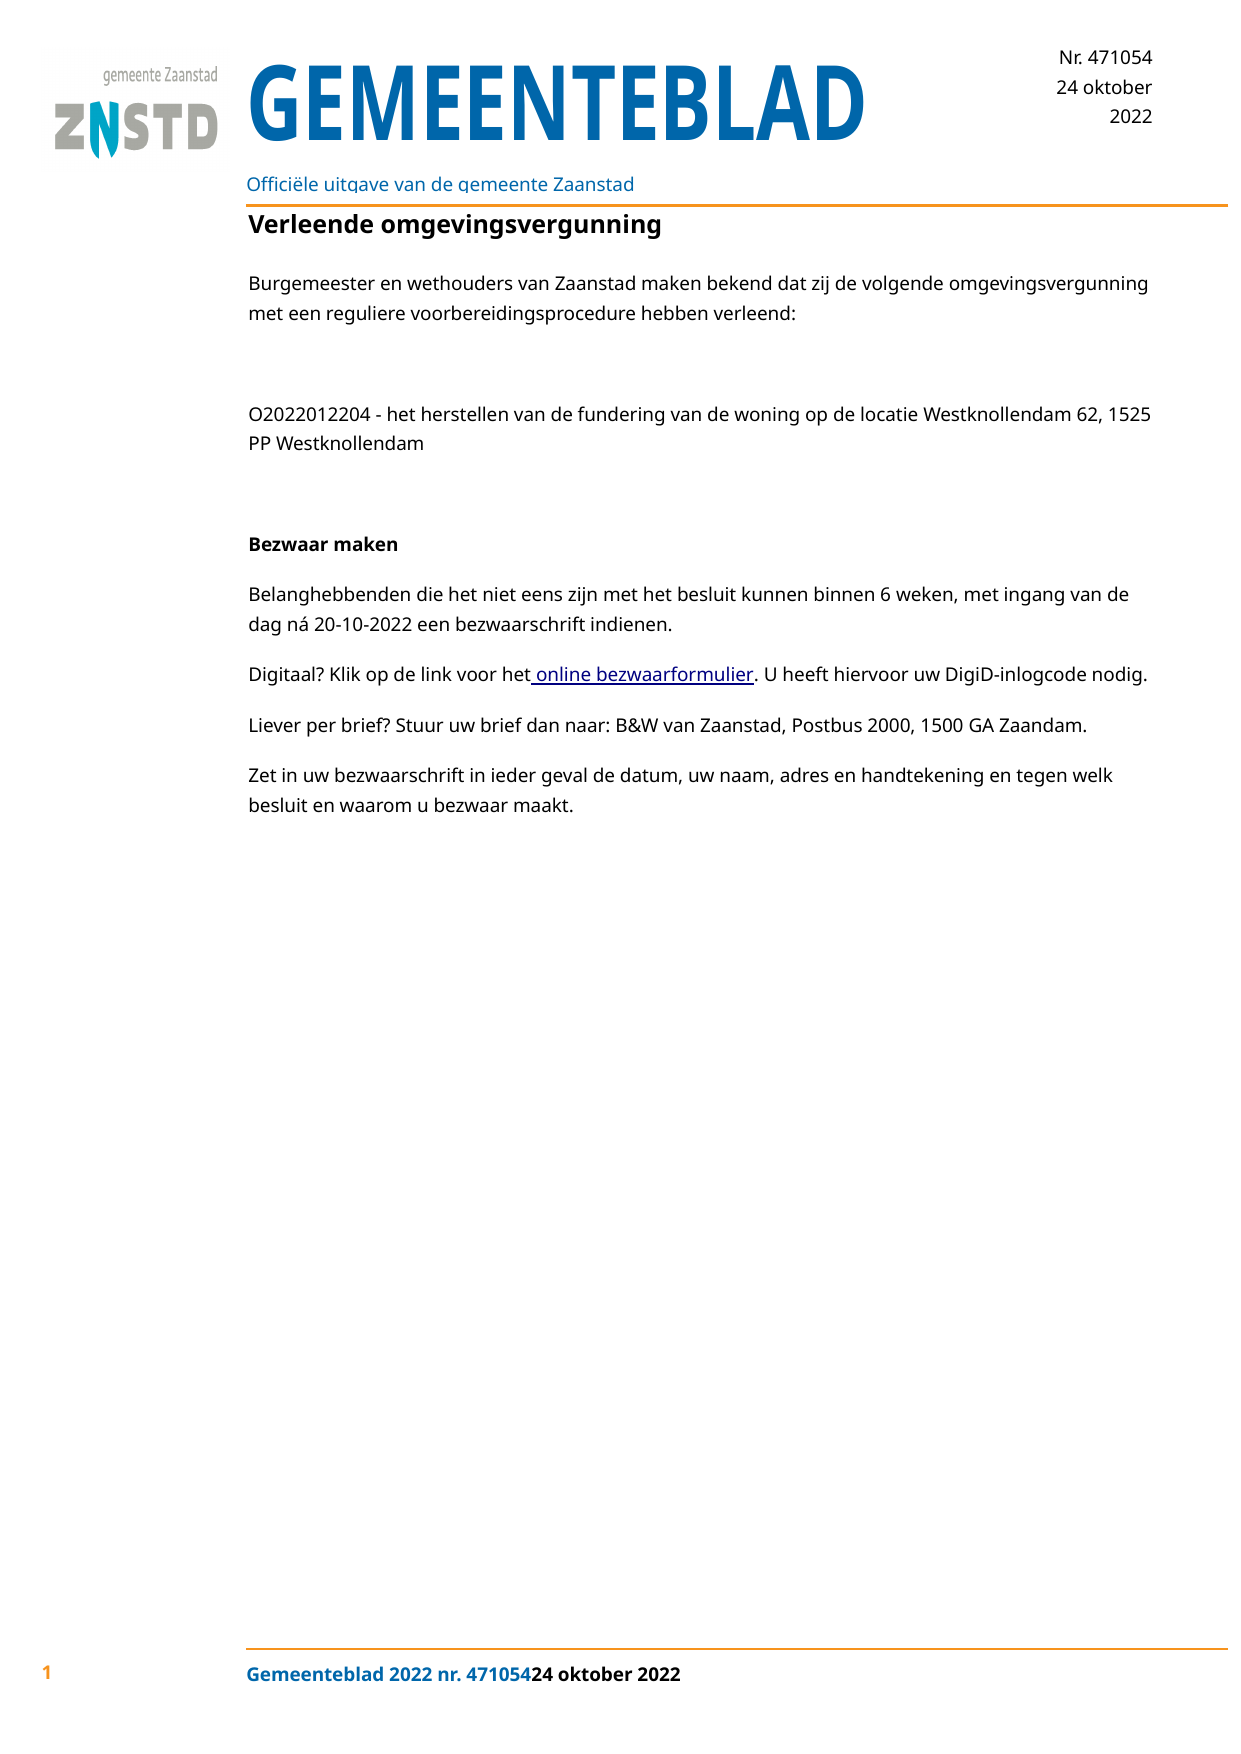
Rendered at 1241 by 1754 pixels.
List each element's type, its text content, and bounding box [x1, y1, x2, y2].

text Zet in uw bezwaarschrift in ieder geval de datum, uw naam, adres en handtekening en tegen welk besluit en waarom u bezwaar maakt. [248, 762, 1152, 818]
text Bezwaar maken [248, 531, 1152, 557]
text Verleende omgevingsvergunning [248, 207, 1152, 241]
text Digitaal? Klik op de link voor het online bezwaarformulier. U heeft hiervoor uw DigiD-inlogcode nodig. [248, 662, 1152, 687]
text O2022012204 - het herstellen van de fundering van de woning op de locatie Westknollendam 62, 1525 PP Westknollendam [248, 401, 1152, 456]
picture [41, 47, 231, 172]
text Burgemeester en wethouders van Zaanstad maken bekend dat zij de volgende omgevingsvergunning met een reguliere voorbereidingsprocedure hebben verleend: [248, 270, 1152, 326]
text Liever per brief? Stuur uw brief dan naar: B&W van Zaanstad, Postbus 2000, 1500 GA Zaandam. [248, 712, 1152, 738]
text Belanghebbenden die het niet eens zijn met het besluit kunnen binnen 6 weken, met ingang van de dag ná 20-10-2022 een bezwaarschrift indienen. [248, 582, 1152, 637]
